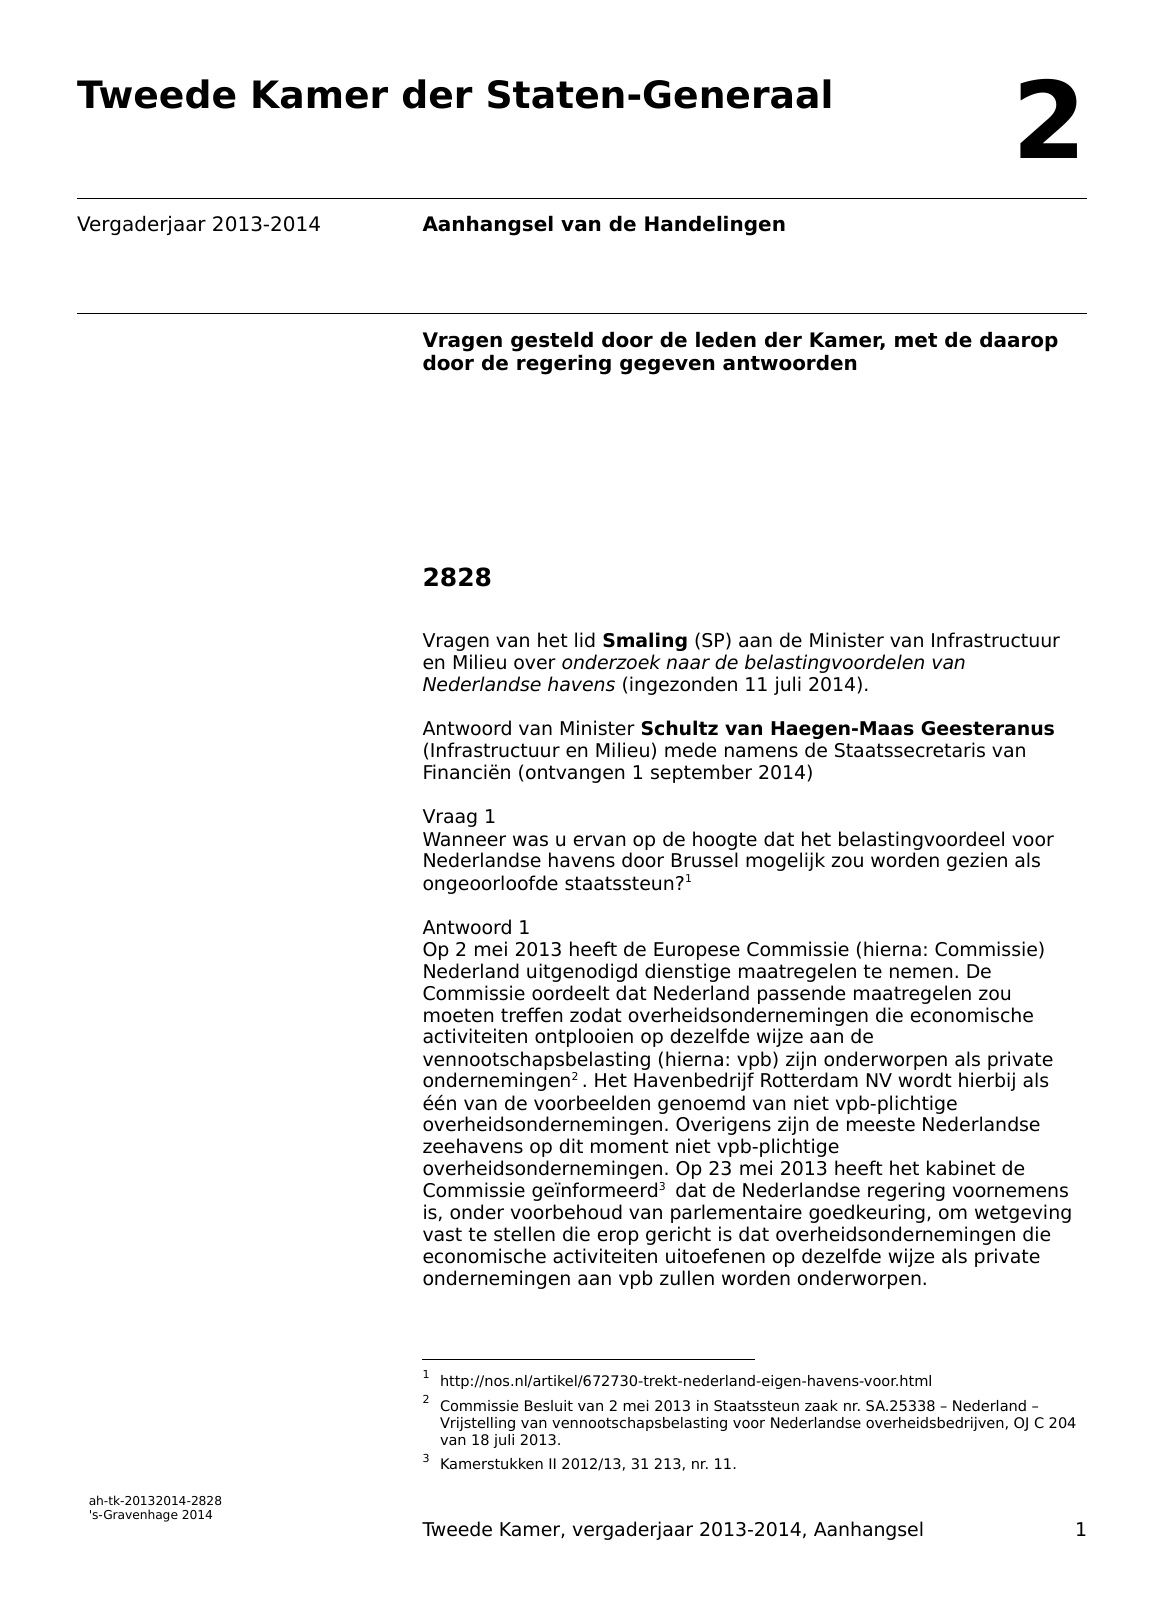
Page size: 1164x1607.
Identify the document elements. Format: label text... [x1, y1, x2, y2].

table_header 2 [886, 59, 1087, 198]
text Kamerstukken II 2012/13, 31 213, nr. 11. [422, 1452, 1087, 1474]
text Vraag 1 [422, 806, 1087, 828]
text Antwoord 1 [422, 917, 1087, 938]
table_cell Aanhangsel van de Handelingen [422, 199, 1087, 313]
text Op 2 mei 2013 heeft de Europese Commissie (hierna: Commissie) Nederland uitgenodigd dienstige maatregelen te nemen. De Commissie oordeelt dat Nederland passende maatregelen zou moeten treffen zodat overheidsondernemingen die economische activiteiten ontplooien op dezelfde wijze aan de vennootschapsbelasting (hierna: vpb) zijn onderworpen als private ondernemingen. Het Havenbedrijf Rotterdam NV wordt hierbij als één van de voorbeelden genoemd van niet vpb-plichtige overheidsondernemingen. Overigens zijn de meeste Nederlandse zeehavens op dit moment niet vpb-plichtige overheidsondernemingen. Op 23 mei 2013 heeft het kabinet de Commissie geïnformeerd dat de Nederlandse regering voornemens is, onder voorbehoud van parlementaire goedkeuring, om wetgeving vast te stellen die erop gericht is dat overheidsondernemingen die economische activiteiten uitoefenen op dezelfde wijze als private ondernemingen aan vpb zullen worden onderworpen. [422, 938, 1087, 1290]
text Commissie Besluit van 2 mei 2013 in Staatssteun zaak nr. SA.25338 – Nederland – Vrijstelling van vennootschapsbelasting voor Nederlandse overheidsbedrijven, OJ C 204 van 18 juli 2013. [422, 1393, 1087, 1449]
text Vragen van het lid Smaling (SP) aan de Minister van Infrastructuur en Milieu over onderzoek naar de belastingvoordelen van Nederlandse havens (ingezonden 11 juli 2014). [422, 630, 1087, 696]
text Antwoord van Minister Schultz van Haegen-Maas Geesteranus (Infrastructuur en Milieu) mede namens de Staatssecretaris van Financiën (ontvangen 1 september 2014) [422, 718, 1087, 784]
text Wanneer was u ervan op de hoogte dat het belastingvoordeel voor Nederlandse havens door Brussel mogelijk zou worden gezien als ongeoorloofde staatssteun? [422, 828, 1087, 894]
text http://nos.nl/artikel/672730-trekt-nederland-eigen-havens-voor.html [422, 1368, 1087, 1391]
text 's-Gravenhage 2014 [88, 1508, 323, 1522]
table_header Tweede Kamer der Staten-Generaal [77, 59, 886, 198]
table_cell Vergaderjaar 2013-2014 [77, 199, 422, 313]
table_cell Vragen gesteld door de leden der Kamer, met de daarop door de regering gegeven antwoorden [422, 314, 1087, 375]
table_cell [77, 314, 422, 375]
text ah-tk-20132014-2828 [88, 1494, 323, 1508]
text 2828 [422, 563, 1087, 592]
